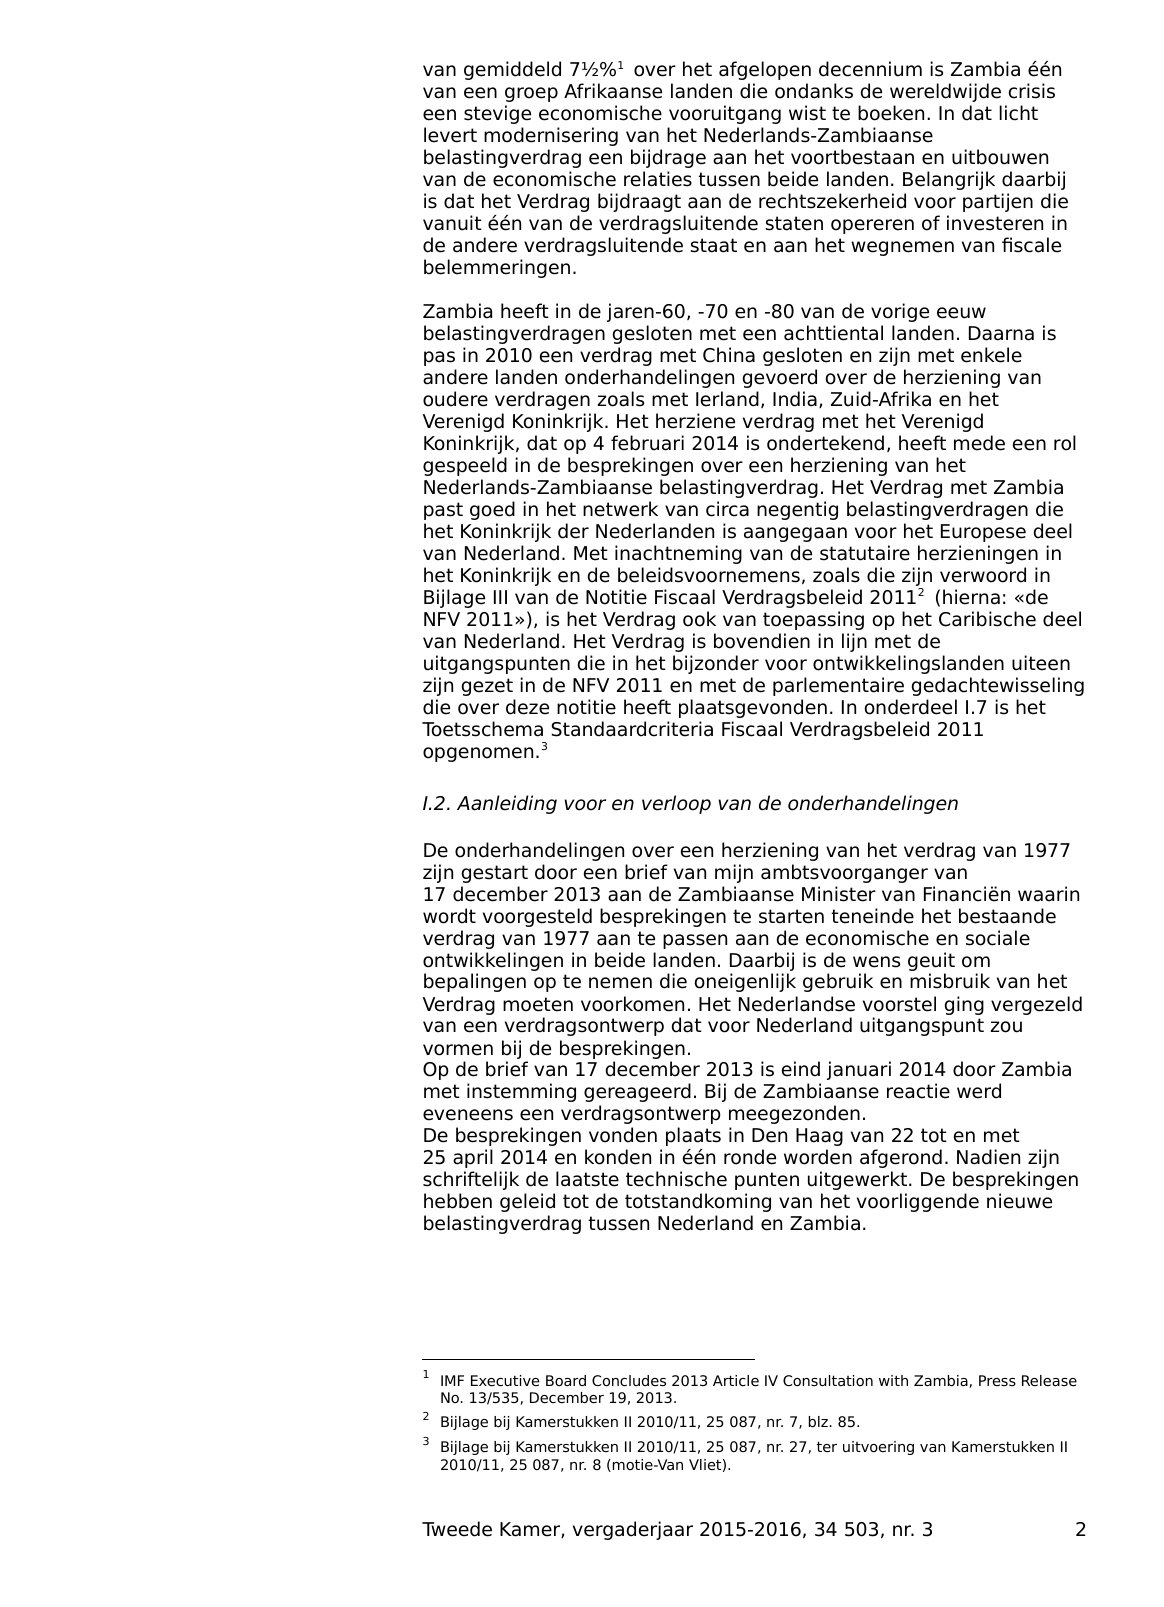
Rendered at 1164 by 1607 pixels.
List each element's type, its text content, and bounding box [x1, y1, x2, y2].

text De onderhandelingen over een herziening van het verdrag van 1977 zijn gestart door een brief van mijn ambtsvoorganger van 17 december 2013 aan de Zambiaanse Minister van Financiën waarin wordt voorgesteld besprekingen te starten teneinde het bestaande verdrag van 1977 aan te passen aan de economische en sociale ontwikkelingen in beide landen. Daarbij is de wens geuit om bepalingen op te nemen die oneigenlijk gebruik en misbruik van het Verdrag moeten voorkomen. Het Nederlandse voorstel ging vergezeld van een verdragsontwerp dat voor Nederland uitgangspunt zou vormen bij de besprekingen. [422, 839, 1087, 1059]
subtitle I.2. Aanleiding voor en verloop van de onderhandelingen [422, 793, 1087, 814]
text Bijlage bij Kamerstukken II 2010/11, 25 087, nr. 27, ter uitvoering van Kamerstukken II 2010/11, 25 087, nr. 8 (motie-Van Vliet). [422, 1435, 1087, 1474]
text Op de brief van 17 december 2013 is eind januari 2014 door Zambia met instemming gereageerd. Bij de Zambiaanse reactie werd eveneens een verdragsontwerp meegezonden. [422, 1059, 1087, 1125]
text Bijlage bij Kamerstukken II 2010/11, 25 087, nr. 7, blz. 85. [422, 1410, 1087, 1432]
text Zambia heeft in de jaren-60, -70 en -80 van de vorige eeuw belastingverdragen gesloten met een achttiental landen. Daarna is pas in 2010 een verdrag met China gesloten en zijn met enkele andere landen onderhandelingen gevoerd over de herziening van oudere verdragen zoals met Ierland, India, Zuid-Afrika en het Verenigd Koninkrijk. Het herziene verdrag met het Verenigd Koninkrijk, dat op 4 februari 2014 is ondertekend, heeft mede een rol gespeeld in de besprekingen over een herziening van het Nederlands-Zambiaanse belastingverdrag. Het Verdrag met Zambia past goed in het netwerk van circa negentig belastingverdragen die het Koninkrijk der Nederlanden is aangegaan voor het Europese deel van Nederland. Met inachtneming van de statutaire herzieningen in het Koninkrijk en de beleidsvoornemens, zoals die zijn verwoord in Bijlage III van de Notitie Fiscaal Verdragsbeleid 2011 (hierna: «de NFV 2011»), is het Verdrag ook van toepassing op het Caribische deel van Nederland. Het Verdrag is bovendien in lijn met de uitgangspunten die in het bijzonder voor ontwikkelingslanden uiteen zijn gezet in de NFV 2011 en met de parlementaire gedachtewisseling die over deze notitie heeft plaatsgevonden. In onderdeel I.7 is het Toetsschema Standaardcriteria Fiscaal Verdragsbeleid 2011 opgenomen. [422, 301, 1087, 763]
text van gemiddeld 7½% over het afgelopen decennium is Zambia één van een groep Afrikaanse landen die ondanks de wereldwijde crisis een stevige economische vooruitgang wist te boeken. In dat licht levert modernisering van het Nederlands-Zambiaanse belastingverdrag een bijdrage aan het voortbestaan en uitbouwen van de economische relaties tussen beide landen. Belangrijk daarbij is dat het Verdrag bijdraagt aan de rechtszekerheid voor partijen die vanuit één van de verdragsluitende staten opereren of investeren in de andere verdragsluitende staat en aan het wegnemen van fiscale belemmeringen. [422, 59, 1087, 279]
text De besprekingen vonden plaats in Den Haag van 22 tot en met 25 april 2014 en konden in één ronde worden afgerond. Nadien zijn schriftelijk de laatste technische punten uitgewerkt. De besprekingen hebben geleid tot de totstandkoming van het voorliggende nieuwe belastingverdrag tussen Nederland en Zambia. [422, 1125, 1087, 1235]
text IMF Executive Board Concludes 2013 Article IV Consultation with Zambia, Press Release No. 13/535, December 19, 2013. [422, 1368, 1087, 1407]
